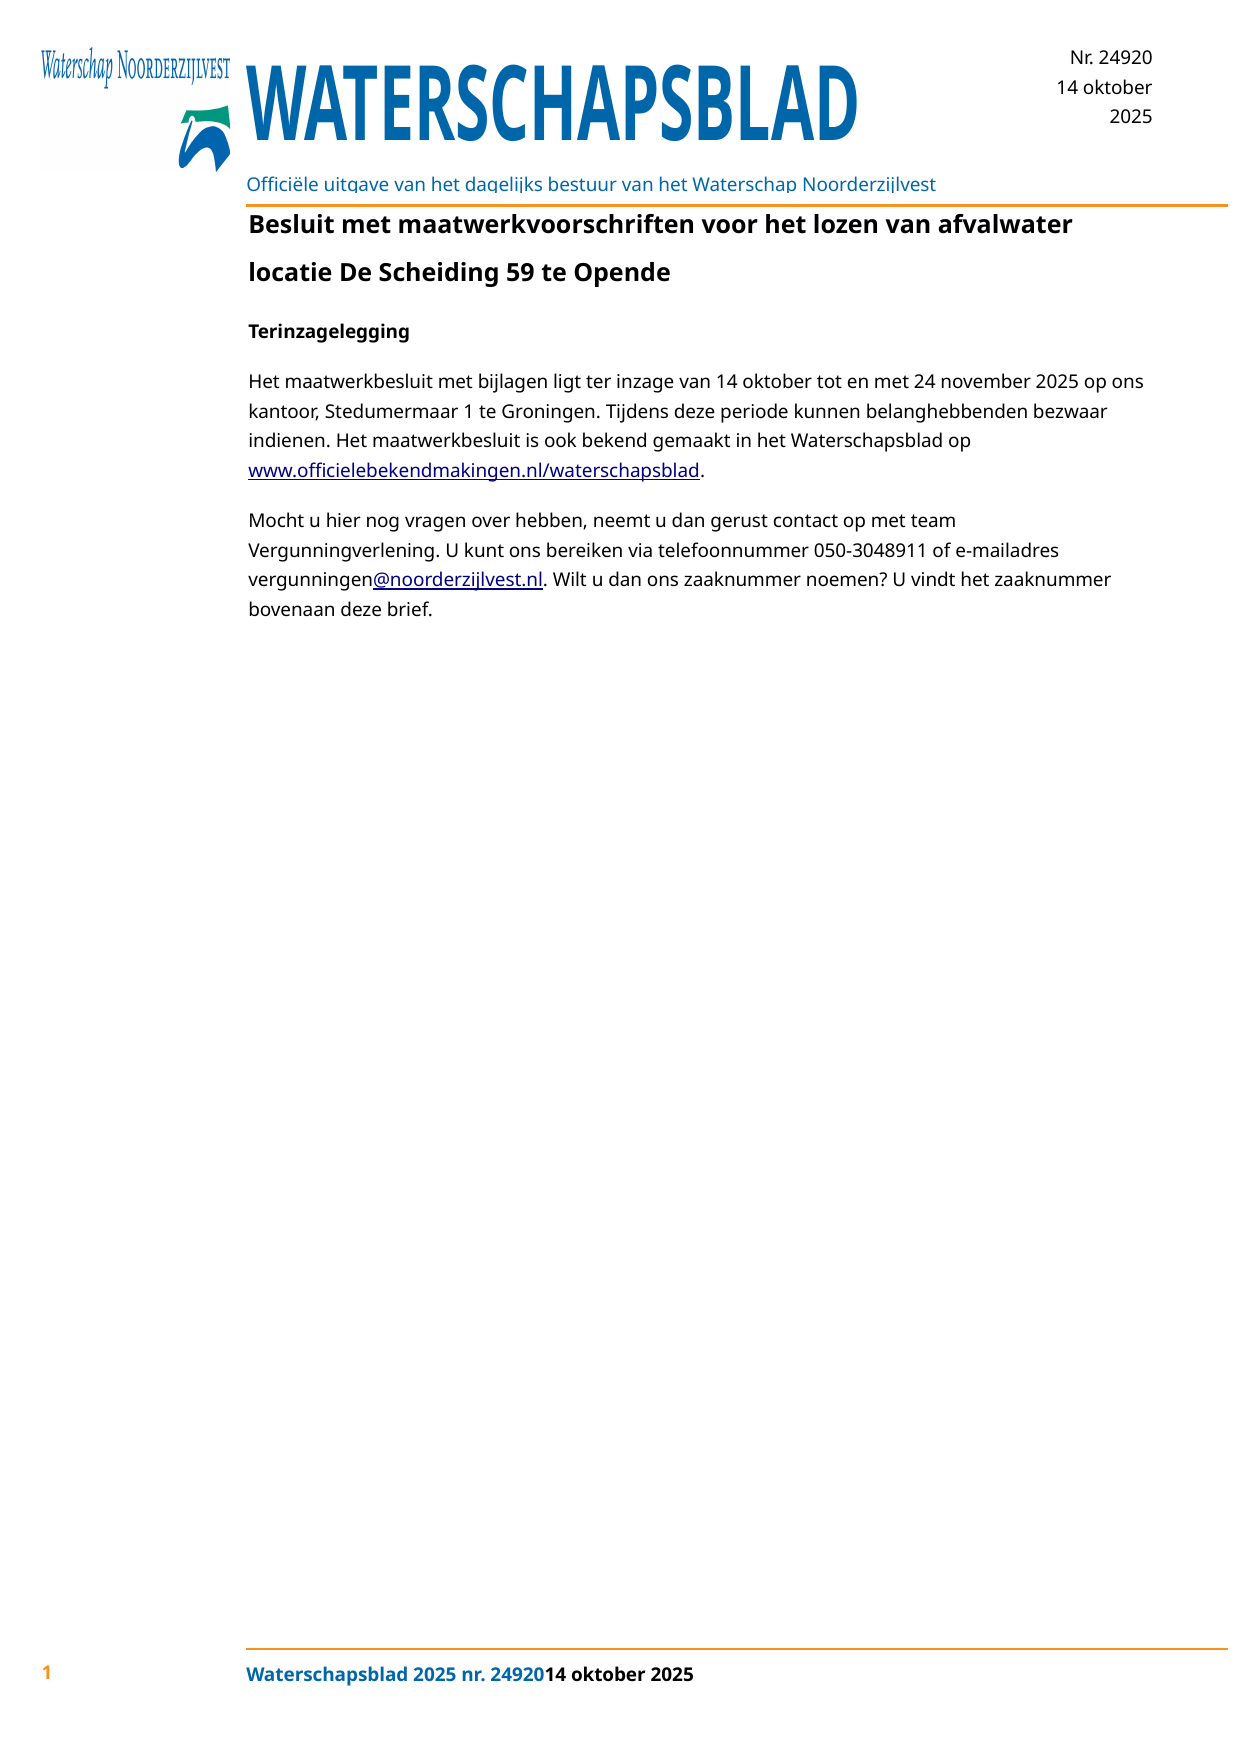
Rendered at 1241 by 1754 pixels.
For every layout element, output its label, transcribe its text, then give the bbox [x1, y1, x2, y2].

text Het maatwerkbesluit met bijlagen ligt ter inzage van 14 oktober tot en met 24 november 2025 op ons kantoor, Stedumermaar 1 te Groningen. Tijdens deze periode kunnen belanghebbenden bezwaar indienen. Het maatwerkbesluit is ook bekend gemaakt in het Waterschapsblad op www.officielebekendmakingen.nl/waterschapsblad. [248, 368, 1152, 483]
text Besluit met maatwerkvoorschriften voor het lozen van afvalwater locatie De Scheiding 59 te Opende [248, 207, 1152, 288]
text Mocht u hier nog vragen over hebben, neemt u dan gerust contact op met team Vergunningverlening. U kunt ons bereiken via telefoonnummer 050-3048911 of e-mailadres vergunningen@noorderzijlvest.nl. Wilt u dan ons zaaknummer noemen? U vindt het zaaknummer bovenaan deze brief. [248, 507, 1152, 622]
text Terinzagelegging [248, 318, 1152, 344]
picture [41, 47, 231, 172]
